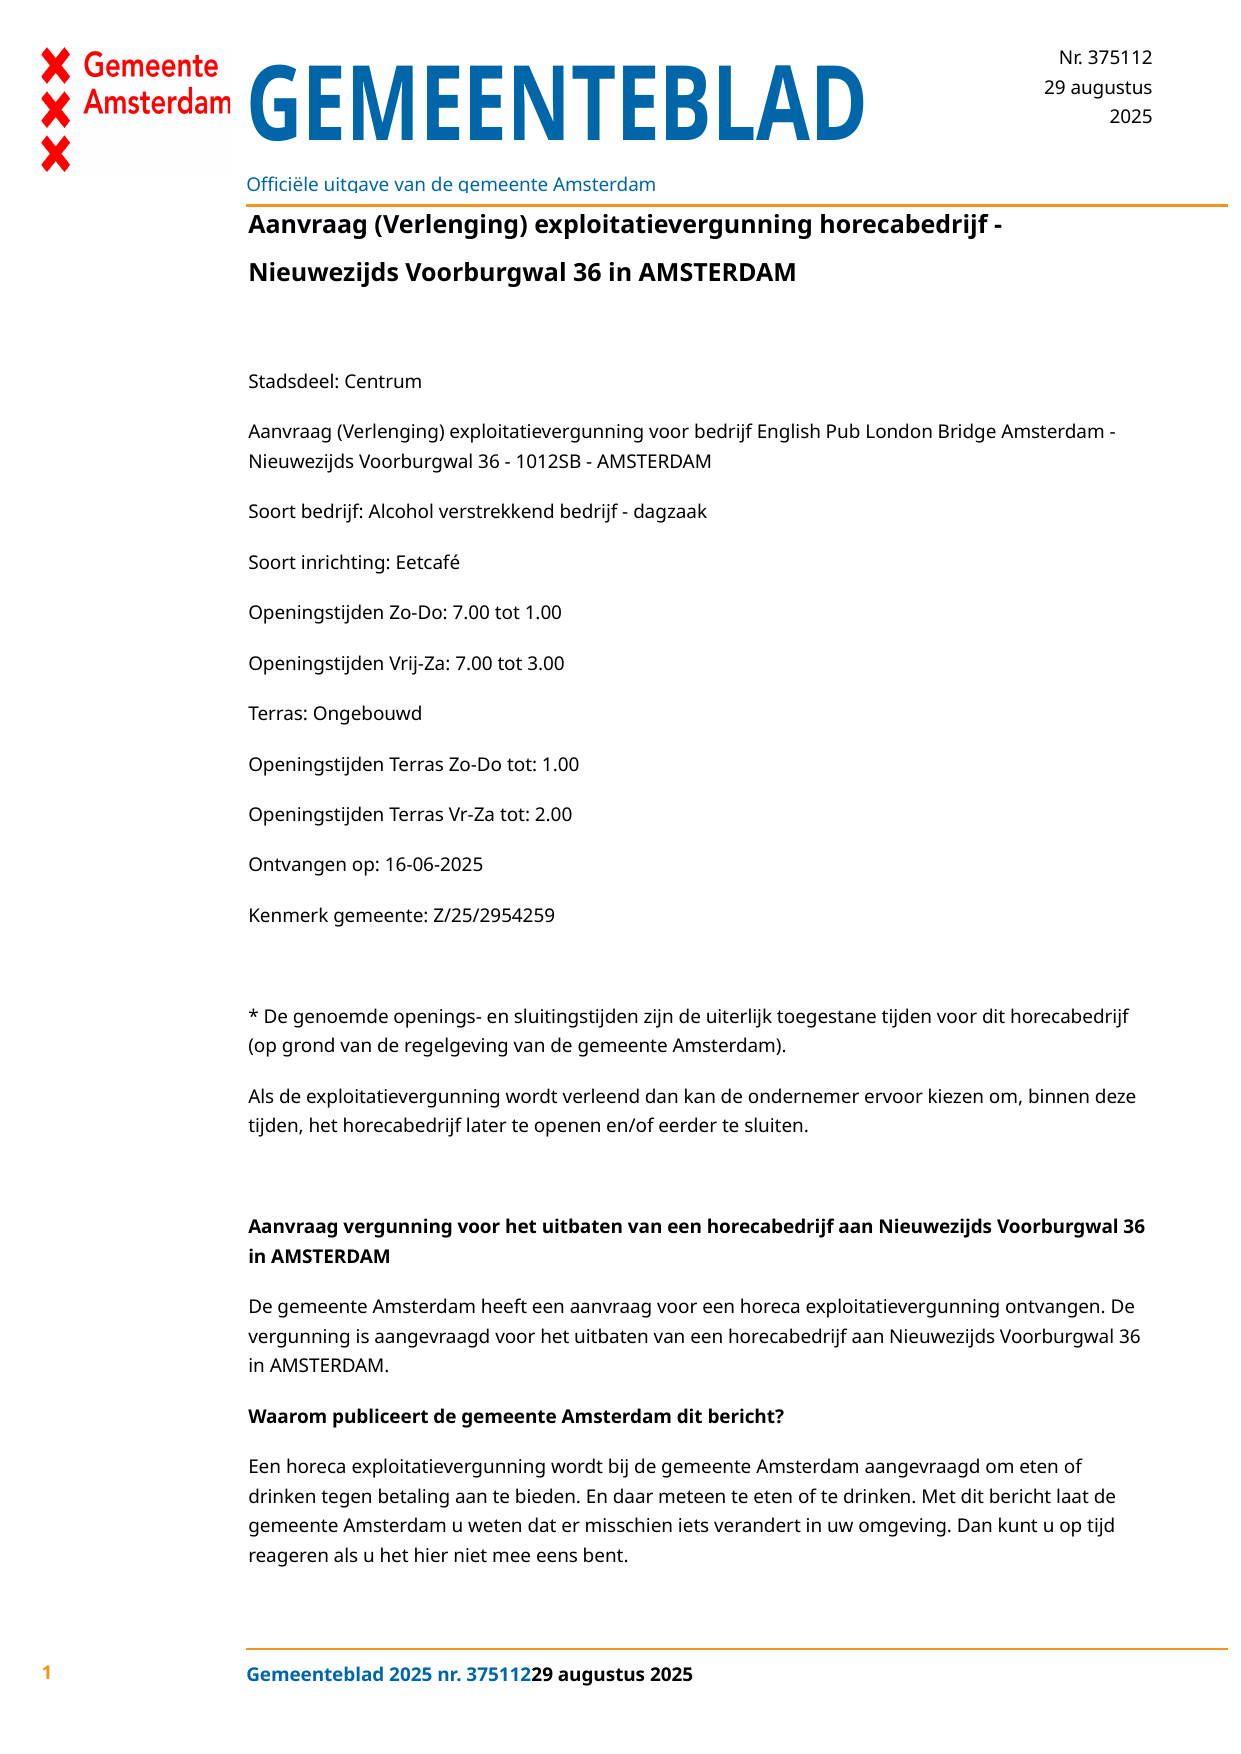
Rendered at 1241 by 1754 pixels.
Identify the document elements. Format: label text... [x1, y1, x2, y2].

text Ontvangen op: 16-06-2025 [248, 852, 1152, 877]
text Openingstijden Zo-Do: 7.00 tot 1.00 [248, 599, 1152, 625]
text Als de exploitatievergunning wordt verleend dan kan de ondernemer ervoor kiezen om, binnen deze tijden, het horecabedrijf later te openen en/of eerder te sluiten. [248, 1083, 1152, 1138]
text Openingstijden Terras Vr-Za tot: 2.00 [248, 801, 1152, 827]
text De gemeente Amsterdam heeft een aanvraag voor een horeca exploitatievergunning ontvangen. De vergunning is aangevraagd voor het uitbaten van een horecabedrijf aan Nieuwezijds Voorburgwal 36 in AMSTERDAM. [248, 1293, 1152, 1378]
text Een horeca exploitatievergunning wordt bij de gemeente Amsterdam aangevraagd om eten of drinken tegen betaling aan te bieden. En daar meteen te eten of te drinken. Met dit bericht laat de gemeente Amsterdam u weten dat er misschien iets verandert in uw omgeving. Dan kunt u op tijd reageren als u het hier niet mee eens bent. [248, 1453, 1152, 1568]
text Aanvraag (Verlenging) exploitatievergunning horecabedrijf - Nieuwezijds Voorburgwal 36 in AMSTERDAM [248, 207, 1152, 288]
text Openingstijden Terras Zo-Do tot: 1.00 [248, 751, 1152, 777]
text Terras: Ongebouwd [248, 700, 1152, 726]
text Aanvraag vergunning voor het uitbaten van een horecabedrijf aan Nieuwezijds Voorburgwal 36 in AMSTERDAM [248, 1213, 1152, 1269]
picture [41, 47, 231, 172]
text Aanvraag (Verlenging) exploitatievergunning voor bedrijf English Pub London Bridge Amsterdam - Nieuwezijds Voorburgwal 36 - 1012SB - AMSTERDAM [248, 419, 1152, 474]
text Stadsdeel: Centrum [248, 368, 1152, 394]
text Openingstijden Vrij-Za: 7.00 tot 3.00 [248, 650, 1152, 676]
text Soort bedrijf: Alcohol verstrekkend bedrijf - dagzaak [248, 499, 1152, 524]
text Soort inrichting: Eetcafé [248, 549, 1152, 575]
text Waarom publiceert de gemeente Amsterdam dit bericht? [248, 1403, 1152, 1429]
text Kenmerk gemeente: Z/25/2954259 [248, 902, 1152, 928]
text * De genoemde openings- en sluitingstijden zijn de uiterlijk toegestane tijden voor dit horecabedrijf (op grond van de regelgeving van de gemeente Amsterdam). [248, 1003, 1152, 1058]
